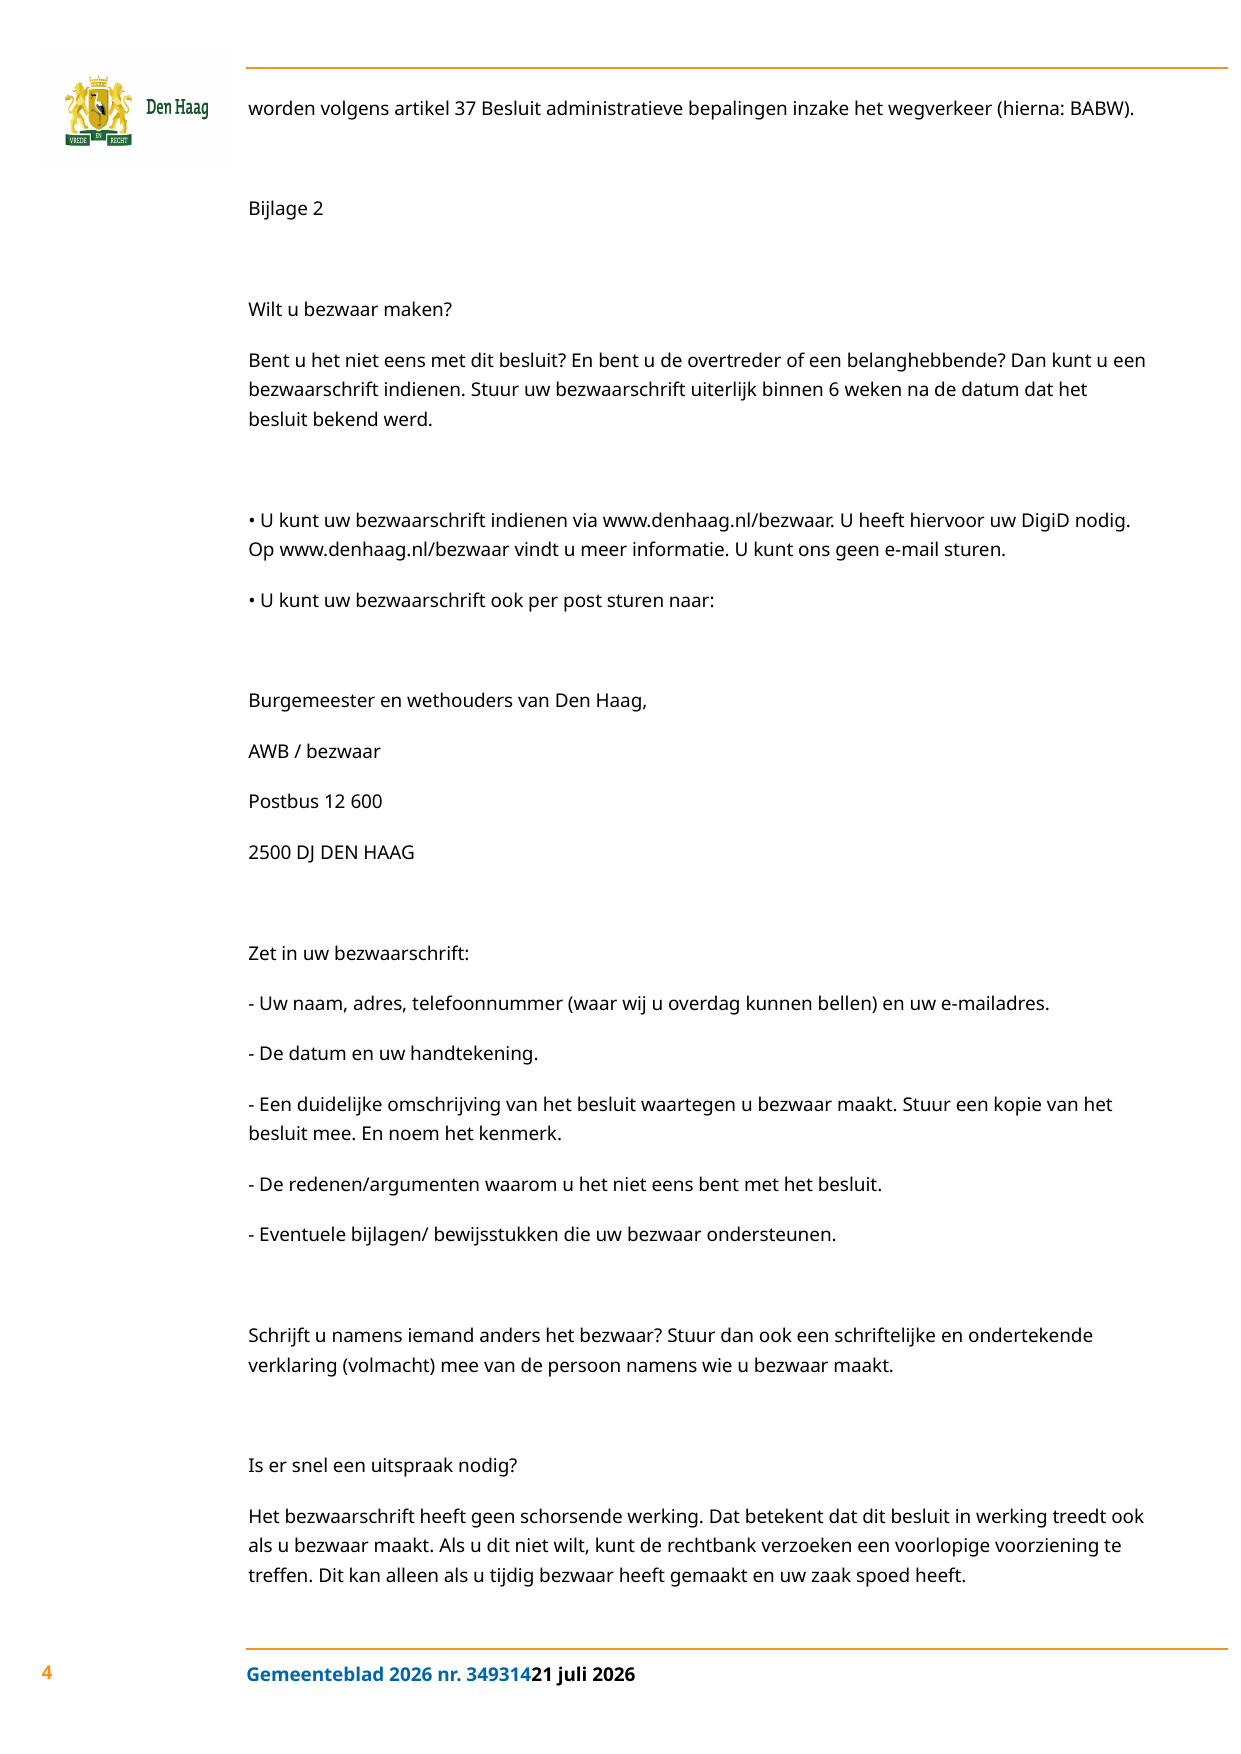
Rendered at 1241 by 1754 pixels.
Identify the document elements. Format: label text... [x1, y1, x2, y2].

text worden volgens artikel 37 Besluit administratieve bepalingen inzake het wegverkeer (hierna: BABW). [248, 95, 1152, 121]
text Burgemeester en wethouders van Den Haag, [248, 688, 1152, 713]
text • U kunt uw bezwaarschrift ook per post sturen naar: [248, 587, 1152, 613]
text Het bezwaarschrift heeft geen schorsende werking. Dat betekent dat dit besluit in werking treedt ook als u bezwaar maakt. Als u dit niet wilt, kunt de rechtbank verzoeken een voorlopige voorziening te treffen. Dit kan alleen als u tijdig bezwaar heeft gemaakt en uw zaak spoed heeft. [248, 1503, 1152, 1588]
text - Een duidelijke omschrijving van het besluit waartegen u bezwaar maakt. Stuur een kopie van het besluit mee. En noem het kenmerk. [248, 1091, 1152, 1146]
text Zet in uw bezwaarschrift: [248, 940, 1152, 966]
text Is er snel een uitspraak nodig? [248, 1453, 1152, 1478]
text - De datum en uw handtekening. [248, 1041, 1152, 1066]
text Bijlage 2 [248, 196, 1152, 221]
text - Eventuele bijlagen/ bewijsstukken die uw bezwaar ondersteunen. [248, 1221, 1152, 1247]
text Wilt u bezwaar maken? [248, 296, 1152, 322]
text Bent u het niet eens met dit besluit? En bent u de overtreder of een belanghebbende? Dan kunt u een bezwaarschrift indienen. Stuur uw bezwaarschrift uiterlijk binnen 6 weken na de datum dat het besluit bekend werd. [248, 347, 1152, 432]
text Postbus 12 600 [248, 788, 1152, 814]
text - De redenen/argumenten waarom u het niet eens bent met het besluit. [248, 1171, 1152, 1197]
picture [41, 47, 231, 172]
text AWB / bezwaar [248, 738, 1152, 764]
text Schrijft u namens iemand anders het bezwaar? Stuur dan ook een schriftelijke en ondertekende verklaring (volmacht) mee van de persoon namens wie u bezwaar maakt. [248, 1322, 1152, 1378]
text • U kunt uw bezwaarschrift indienen via www.denhaag.nl/bezwaar. U heeft hiervoor uw DigiD nodig. Op www.denhaag.nl/bezwaar vindt u meer informatie. U kunt ons geen e-mail sturen. [248, 507, 1152, 562]
text 2500 DJ DEN HAAG [248, 839, 1152, 865]
text - Uw naam, adres, telefoonnummer (waar wij u overdag kunnen bellen) en uw e-mailadres. [248, 990, 1152, 1016]
